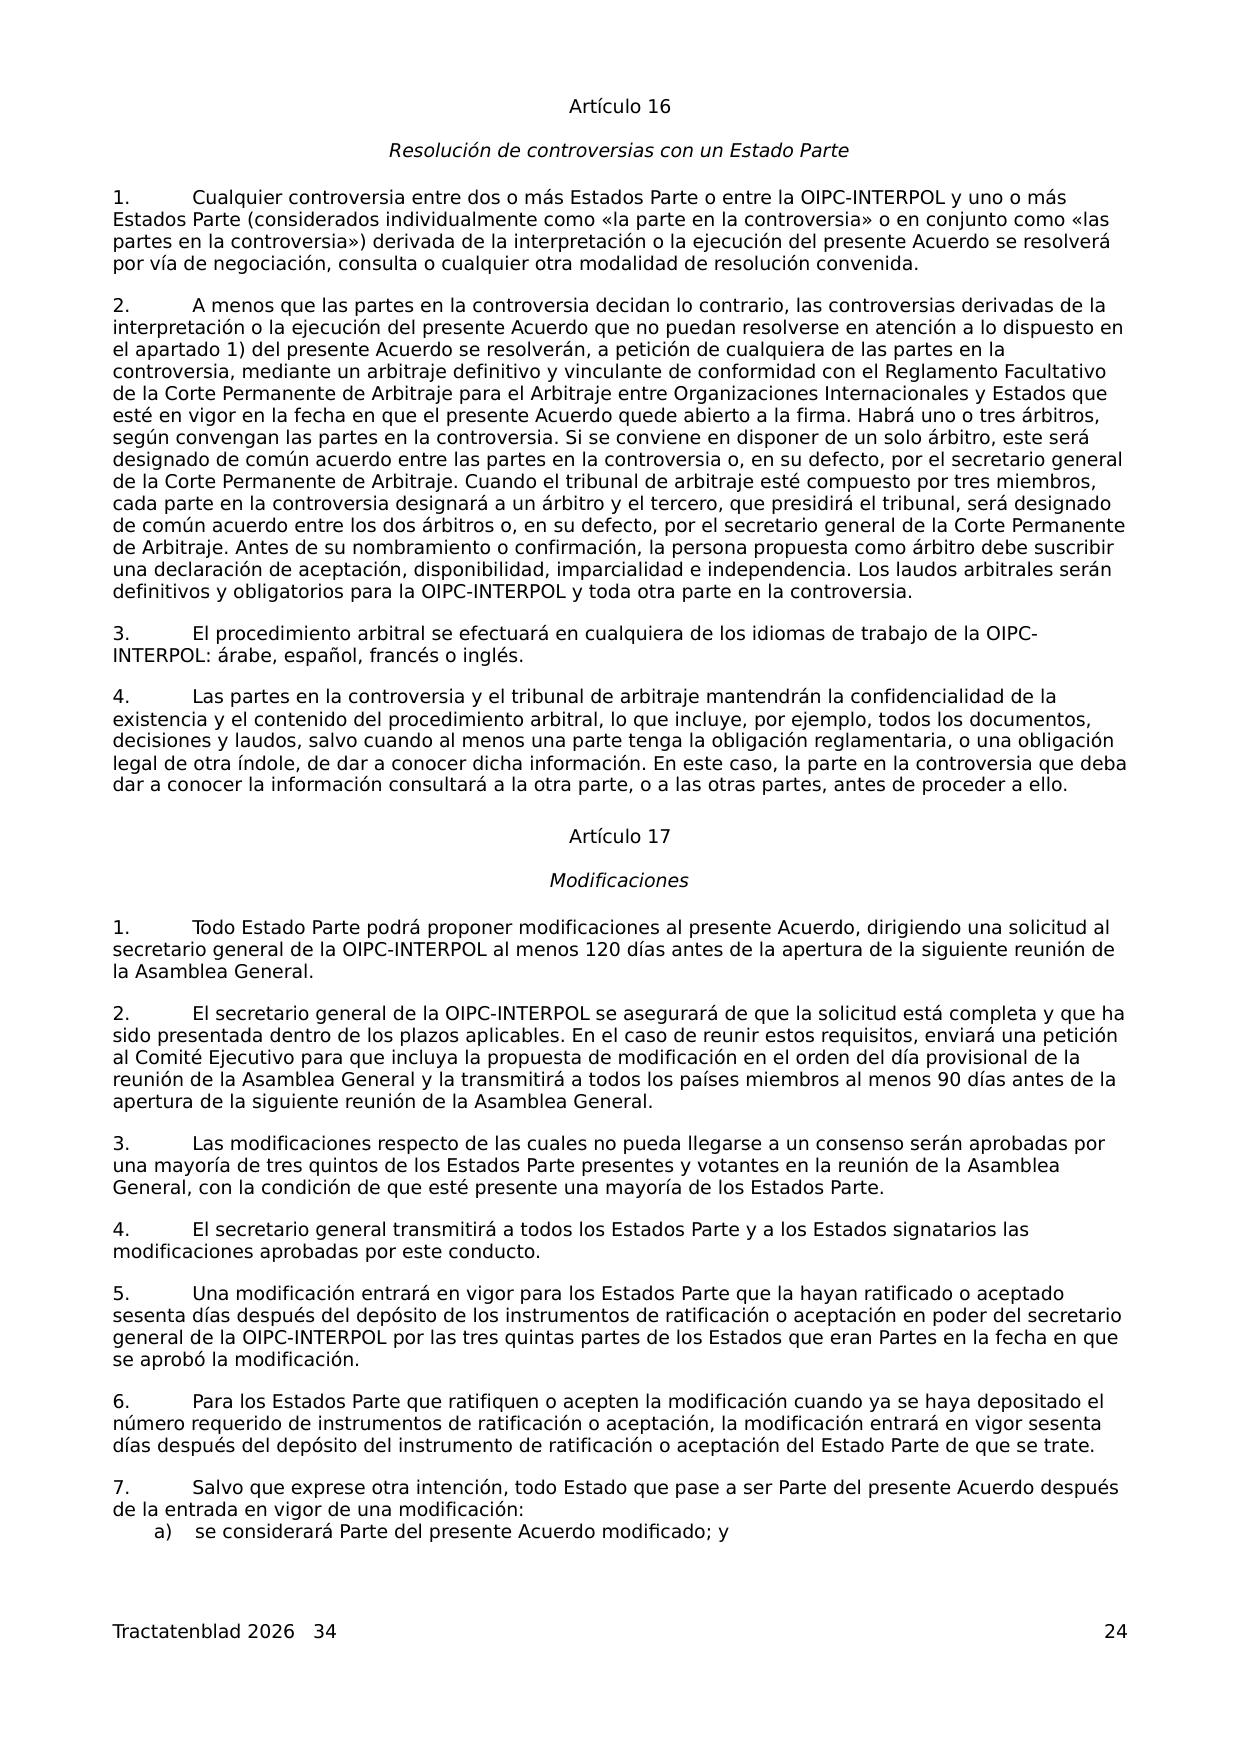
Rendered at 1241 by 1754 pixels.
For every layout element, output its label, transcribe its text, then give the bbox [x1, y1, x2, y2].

text 2. El secretario general de la OIPC-INTERPOL se asegurará de que la solicitud está completa y que ha sido presentada dentro de los plazos aplicables. En el caso de reunir estos requisitos, enviará una petición al Comité Ejecutivo para que incluya la propuesta de modificación en el orden del día provisional de la reunión de la Asamblea General y la transmitirá a todos los países miembros al menos 90 días antes de la apertura de la siguiente reunión de la Asamblea General. [112, 1003, 1128, 1113]
text 5. Una modificación entrará en vigor para los Estados Parte que la hayan ratificado o aceptado sesenta días después del depósito de los instrumentos de ratificación o aceptación en poder del secretario general de la OIPC-INTERPOL por las tres quintas partes de los Estados que eran Partes en la fecha en que se aprobó la modificación. [112, 1283, 1128, 1371]
text a) se considerará Parte del presente Acuerdo modificado; y [153, 1521, 1128, 1543]
subtitle Artículo 16 Resolución de controversias con un Estado Parte [112, 96, 1128, 162]
text 3. El procedimiento arbitral se efectuará en cualquiera de los idiomas de trabajo de la OIPC-INTERPOL: árabe, español, francés o inglés. [112, 622, 1128, 666]
text 1. Todo Estado Parte podrá proponer modificaciones al presente Acuerdo, dirigiendo una solicitud al secretario general de la OIPC-INTERPOL al menos 120 días antes de la apertura de la siguiente reunión de la Asamblea General. [112, 917, 1128, 983]
subtitle Artículo 17 Modificaciones [112, 826, 1128, 892]
text 3. Las modificaciones respecto de las cuales no pueda llegarse a un consenso serán aprobadas por una mayoría de tres quintos de los Estados Parte presentes y votantes en la reunión de la Asamblea General, con la condición de que esté presente una mayoría de los Estados Parte. [112, 1133, 1128, 1199]
text 6. Para los Estados Parte que ratifiquen o acepten la modificación cuando ya se haya depositado el número requerido de instrumentos de ratificación o aceptación, la modificación entrará en vigor sesenta días después del depósito del instrumento de ratificación o aceptación del Estado Parte de que se trate. [112, 1391, 1128, 1457]
text 7. Salvo que exprese otra intención, todo Estado que pase a ser Parte del presente Acuerdo después de la entrada en vigor de una modificación: [112, 1477, 1128, 1521]
text 4. Las partes en la controversia y el tribunal de arbitraje mantendrán la confidencialidad de la existencia y el contenido del procedimiento arbitral, lo que incluye, por ejemplo, todos los documentos, decisiones y laudos, salvo cuando al menos una parte tenga la obligación reglamentaria, o una obligación legal de otra índole, de dar a conocer dicha información. En este caso, la parte en la controversia que deba dar a conocer la información consultará a la otra parte, o a las otras partes, antes de proceder a ello. [112, 686, 1128, 796]
text 1. Cualquier controversia entre dos o más Estados Parte o entre la OIPC-INTERPOL y uno o más Estados Parte (considerados individualmente como «la parte en la controversia» o en conjunto como «las partes en la controversia») derivada de la interpretación o la ejecución del presente Acuerdo se resolverá por vía de negociación, consulta o cualquier otra modalidad de resolución convenida. [112, 187, 1128, 275]
text 2. A menos que las partes en la controversia decidan lo contrario, las controversias derivadas de la interpretación o la ejecución del presente Acuerdo que no puedan resolverse en atención a lo dispuesto en el apartado 1) del presente Acuerdo se resolverán, a petición de cualquiera de las partes en la controversia, mediante un arbitraje definitivo y vinculante de conformidad con el Reglamento Facultativo de la Corte Permanente de Arbitraje para el Arbitraje entre Organizaciones Internacionales y Estados que esté en vigor en la fecha en que el presente Acuerdo quede abierto a la firma. Habrá uno o tres árbitros, según convengan las partes en la controversia. Si se conviene en disponer de un solo árbitro, este será designado de común acuerdo entre las partes en la controversia o, en su defecto, por el secretario general de la Corte Permanente de Arbitraje. Cuando el tribunal de arbitraje esté compuesto por tres miembros, cada parte en la controversia designará a un árbitro y el tercero, que presidirá el tribunal, será designado de común acuerdo entre los dos árbitros o, en su defecto, por el secretario general de la Corte Permanente de Arbitraje. Antes de su nombramiento o confirmación, la persona propuesta como árbitro debe suscribir una declaración de aceptación, disponibilidad, imparcialidad e independencia. Los laudos arbitrales serán definitivos y obligatorios para la OIPC-INTERPOL y toda otra parte en la controversia. [112, 295, 1128, 602]
text 4. El secretario general transmitirá a todos los Estados Parte y a los Estados signatarios las modificaciones aprobadas por este conducto. [112, 1219, 1128, 1263]
